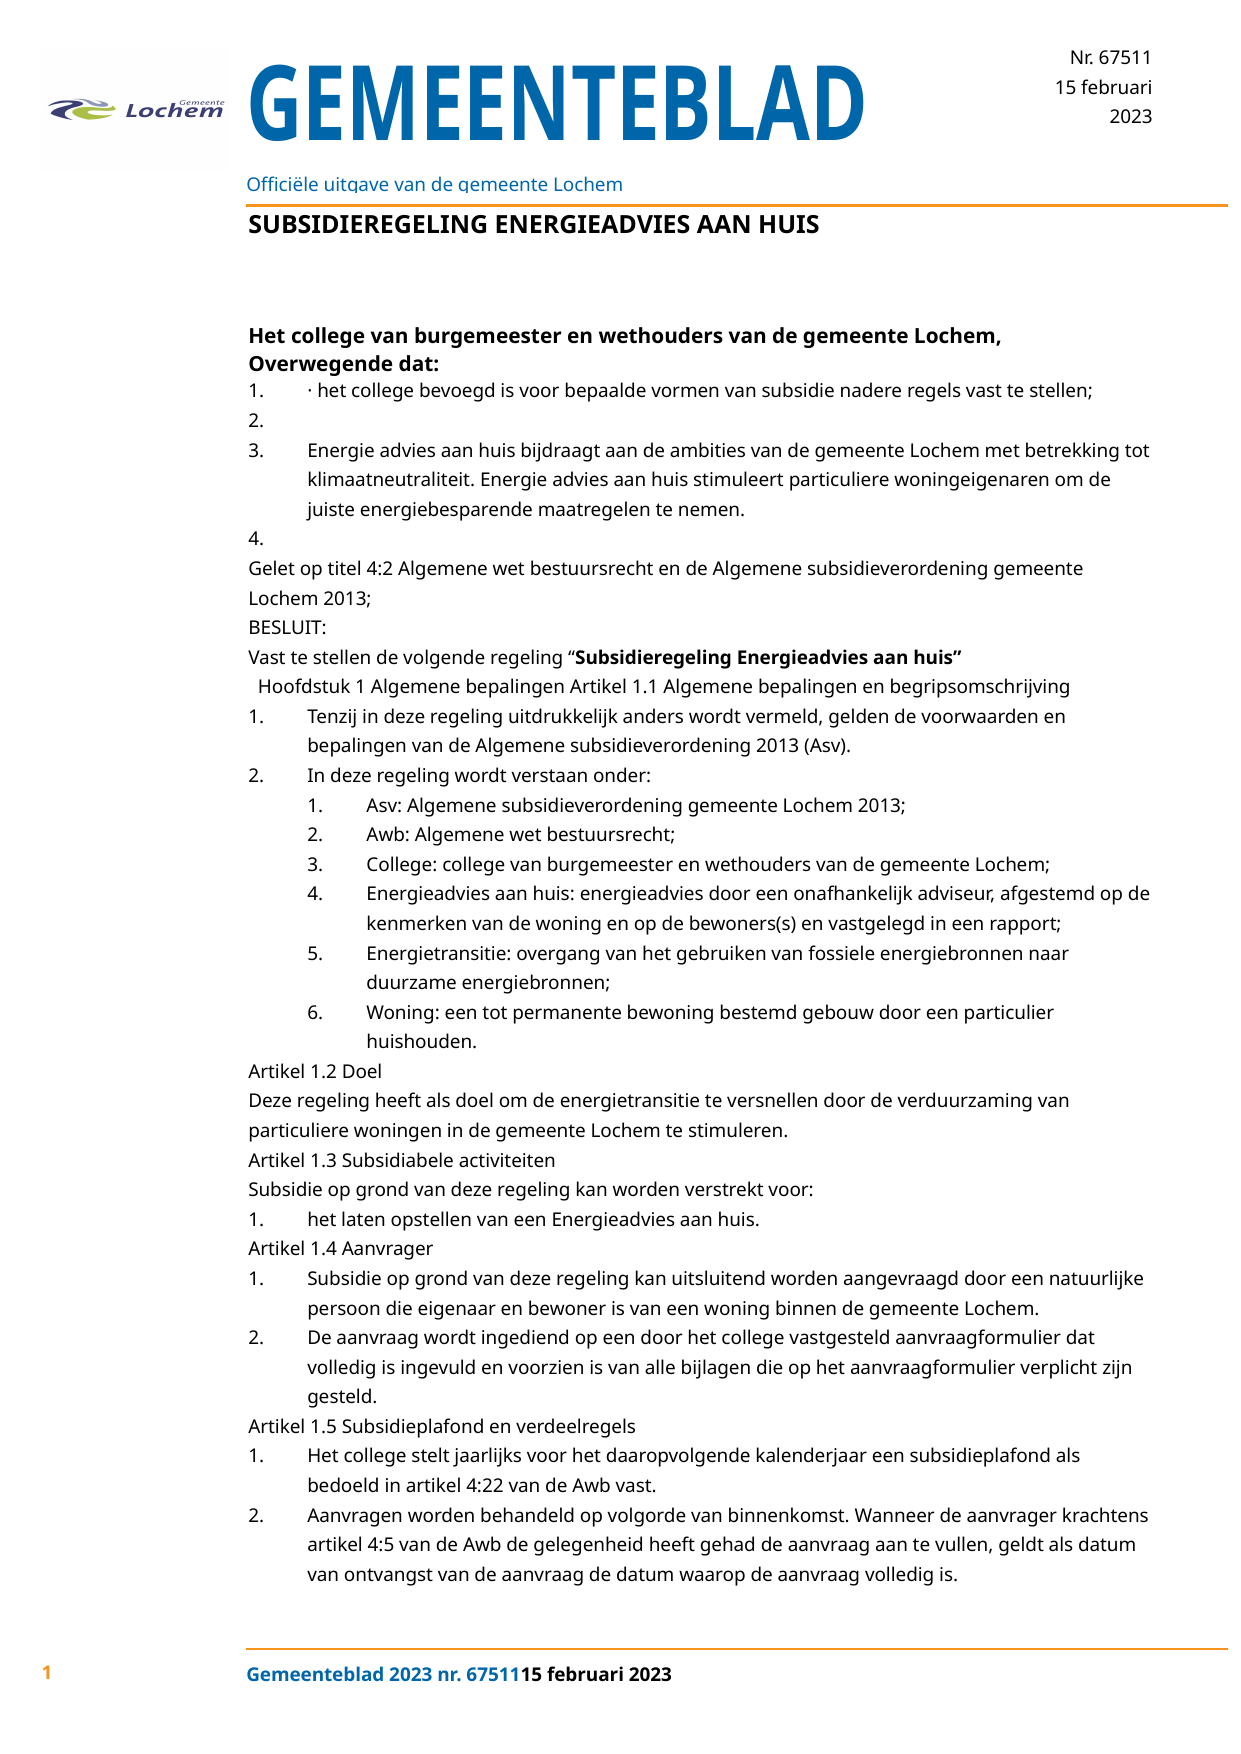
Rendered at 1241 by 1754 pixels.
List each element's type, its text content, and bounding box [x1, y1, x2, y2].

picture [41, 47, 231, 172]
list Asv: Algemene subsidieverordening gemeente Lochem 2013; [307, 792, 1152, 817]
text Artikel 1.3 Subsidiabele activiteiten [248, 1147, 1152, 1172]
list Energie advies aan huis bijdraagt aan de ambities van de gemeente Lochem met betrekking tot klimaatneutraliteit. Energie advies aan huis stimuleert particuliere woningeigenaren om de juiste energiebesparende maatregelen te nemen. [248, 437, 1152, 522]
text BESLUIT: [248, 614, 1152, 640]
text Artikel 1.5 Subsidieplafond en verdeelregels [248, 1413, 1152, 1439]
list het laten opstellen van een Energieadvies aan huis. [248, 1206, 1152, 1232]
list Subsidie op grond van deze regeling kan uitsluitend worden aangevraagd door een natuurlijke persoon die eigenaar en bewoner is van een woning binnen de gemeente Lochem. [248, 1265, 1152, 1320]
text Artikel 1.4 Aanvrager [248, 1236, 1152, 1261]
list College: college van burgemeester en wethouders van de gemeente Lochem; [307, 851, 1152, 877]
list Energietransitie: overgang van het gebruiken van fossiele energiebronnen naar duurzame energiebronnen; [307, 940, 1152, 995]
text Subsidie op grond van deze regeling kan worden verstrekt voor: [248, 1176, 1152, 1202]
text Gelet op titel 4:2 Algemene wet bestuursrecht en de Algemene subsidieverordening gemeente Lochem 2013; [248, 555, 1152, 610]
text Hoofdstuk 1 Algemene bepalingen Artikel 1.1 Algemene bepalingen en begripsomschrijving [248, 673, 1152, 699]
text Deze regeling heeft als doel om de energietransitie te versnellen door de verduurzaming van particuliere woningen in de gemeente Lochem te stimuleren. [248, 1088, 1152, 1143]
list Aanvragen worden behandeld op volgorde van binnenkomst. Wanneer de aanvrager krachtens artikel 4:5 van de Awb de gelegenheid heeft gehad de aanvraag aan te vullen, geldt als datum van ontvangst van de aanvraag de datum waarop de aanvraag volledig is. [248, 1502, 1152, 1587]
list Awb: Algemene wet bestuursrecht; [307, 821, 1152, 847]
list Energieadvies aan huis: energieadvies door een onafhankelijk adviseur, afgestemd op de kenmerken van de woning en op de bewoners(s) en vastgelegd in een rapport; [307, 881, 1152, 936]
list De aanvraag wordt ingediend op een door het college vastgesteld aanvraagformulier dat volledig is ingevuld en voorzien is van alle bijlagen die op het aanvraagformulier verplicht zijn gesteld. [248, 1324, 1152, 1409]
text SUBSIDIEREGELING ENERGIEADVIES AAN HUIS [248, 207, 1152, 241]
text Artikel 1.2 Doel [248, 1058, 1152, 1084]
list Woning: een tot permanente bewoning bestemd gebouw door een particulier huishouden. [307, 999, 1152, 1054]
list · het college bevoegd is voor bepaalde vormen van subsidie nadere regels vast te stellen; [248, 378, 1152, 403]
text Vast te stellen de volgende regeling “Subsidieregeling Energieadvies aan huis” [248, 644, 1152, 669]
list Het college stelt jaarlijks voor het daaropvolgende kalenderjaar een subsidieplafond als bedoeld in artikel 4:22 van de Awb vast. [248, 1443, 1152, 1498]
text Het college van burgemeester en wethouders van de gemeente Lochem, Overwegende dat: [248, 321, 1152, 378]
list Tenzij in deze regeling uitdrukkelijk anders wordt vermeld, gelden de voorwaarden en bepalingen van de Algemene subsidieverordening 2013 (Asv). [248, 703, 1152, 758]
list In deze regeling wordt verstaan onder: [248, 762, 1152, 788]
